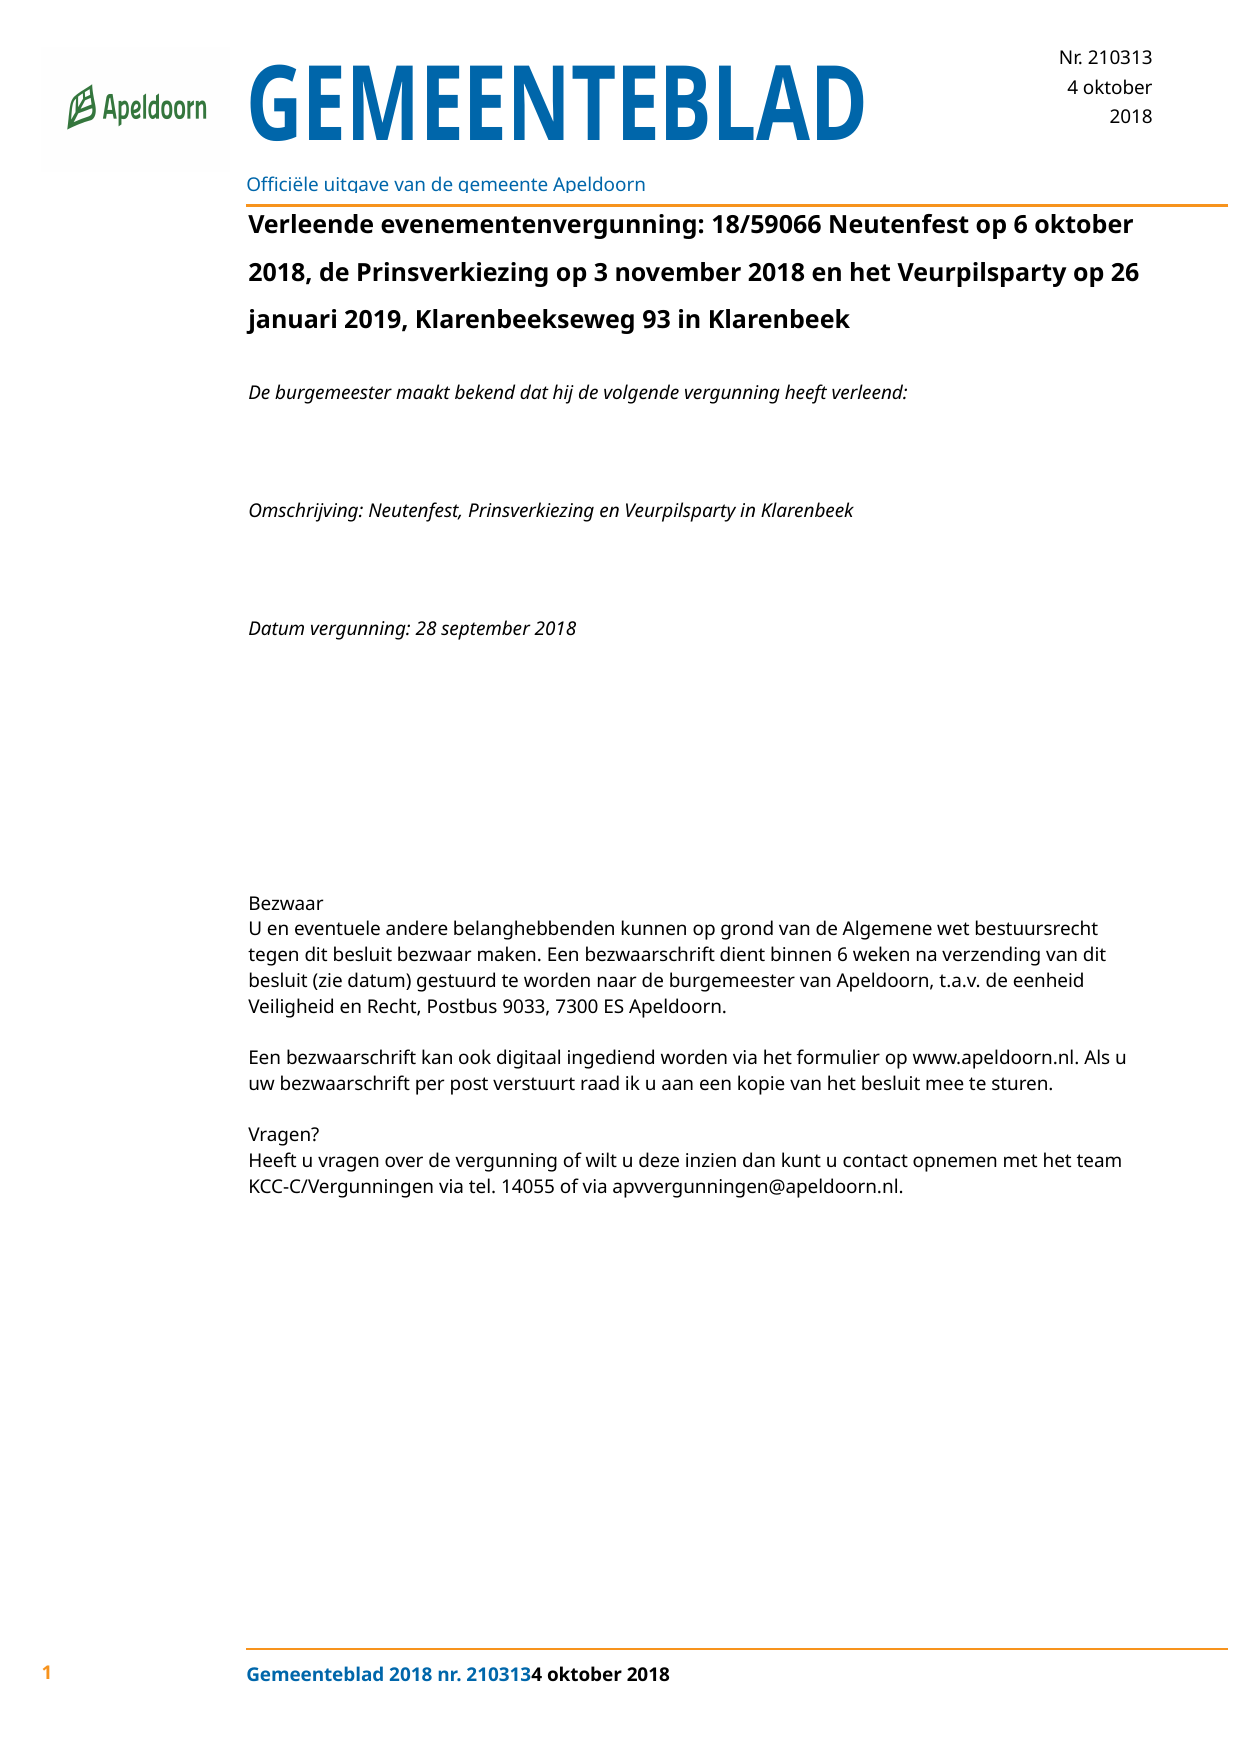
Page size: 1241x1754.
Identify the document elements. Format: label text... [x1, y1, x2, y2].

text Heeft u vragen over de vergunning of wilt u deze inzien dan kunt u contact opnemen met het team KCC-C/Vergunningen via tel. 14055 of via apvvergunningen@apeldoorn.nl. [248, 1147, 1152, 1199]
text Vragen? [248, 1121, 1152, 1147]
text Verleende evenementenvergunning: 18/59066 Neutenfest op 6 oktober 2018, de Prinsverkiezing op 3 november 2018 en het Veurpilsparty op 26 januari 2019, Klarenbeekseweg 93 in Klarenbeek [248, 207, 1152, 336]
text Omschrijving: Neutenfest, Prinsverkiezing en Veurpilsparty in Klarenbeek [248, 497, 1152, 523]
text De burgemeester maakt bekend dat hij de volgende vergunning heeft verleend: [248, 379, 1152, 405]
text Bezwaar [248, 890, 1152, 916]
picture [41, 47, 231, 172]
text Datum vergunning: 28 september 2018 [248, 615, 1152, 640]
text Een bezwaarschrift kan ook digitaal ingediend worden via het formulier op www.apeldoorn.nl. Als u uw bezwaarschrift per post verstuurt raad ik u aan een kopie van het besluit mee te sturen. [248, 1044, 1152, 1096]
text U en eventuele andere belanghebbenden kunnen op grond van de Algemene wet bestuursrecht tegen dit besluit bezwaar maken. Een bezwaarschrift dient binnen 6 weken na verzending van dit besluit (zie datum) gestuurd te worden naar de burgemeester van Apeldoorn, t.a.v. de eenheid Veiligheid en Recht, Postbus 9033, 7300 ES Apeldoorn. [248, 916, 1152, 1018]
